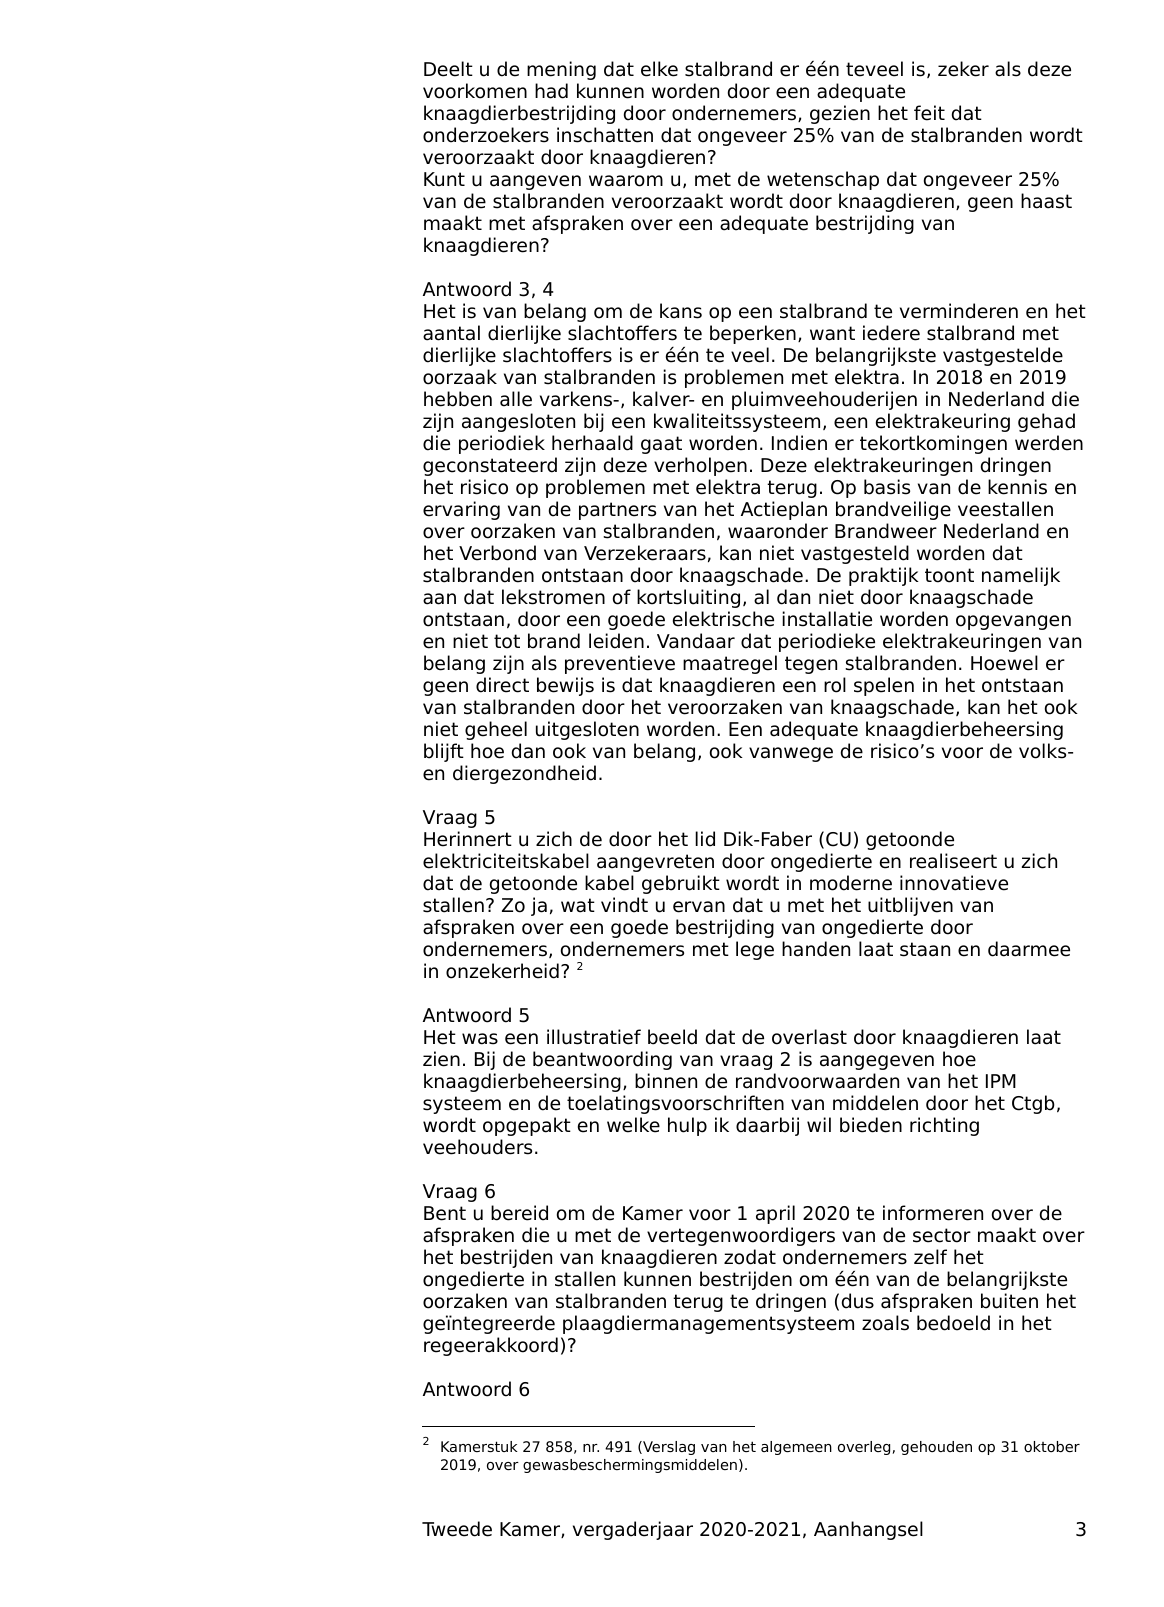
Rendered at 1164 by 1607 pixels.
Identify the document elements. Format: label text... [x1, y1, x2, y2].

text Kunt u aangeven waarom u, met de wetenschap dat ongeveer 25% van de stalbranden veroorzaakt wordt door knaagdieren, geen haast maakt met afspraken over een adequate bestrijding van knaagdieren? [422, 169, 1087, 257]
text Het was een illustratief beeld dat de overlast door knaagdieren laat zien. Bij de beantwoording van vraag 2 is aangegeven hoe knaagdierbeheersing, binnen de randvoorwaarden van het IPM systeem en de toelatingsvoorschriften van middelen door het Ctgb, wordt opgepakt en welke hulp ik daarbij wil bieden richting veehouders. [422, 1027, 1087, 1159]
text Antwoord 6 [422, 1379, 1087, 1401]
text Kamerstuk 27 858, nr. 491 (Verslag van het algemeen overleg, gehouden op 31 oktober 2019, over gewasbeschermingsmiddelen). [422, 1435, 1087, 1474]
text Deelt u de mening dat elke stalbrand er één teveel is, zeker als deze voorkomen had kunnen worden door een adequate knaagdierbestrijding door ondernemers, gezien het feit dat onderzoekers inschatten dat ongeveer 25% van de stalbranden wordt veroorzaakt door knaagdieren? [422, 59, 1087, 169]
text Antwoord 3, 4 [422, 279, 1087, 301]
text Het is van belang om de kans op een stalbrand te verminderen en het aantal dierlijke slachtoffers te beperken, want iedere stalbrand met dierlijke slachtoffers is er één te veel. De belangrijkste vastgestelde oorzaak van stalbranden is problemen met elektra. In 2018 en 2019 hebben alle varkens-, kalver- en pluimveehouderijen in Nederland die zijn aangesloten bij een kwaliteitssysteem, een elektrakeuring gehad die periodiek herhaald gaat worden. Indien er tekortkomingen werden geconstateerd zijn deze verholpen. Deze elektrakeuringen dringen het risico op problemen met elektra terug. Op basis van de kennis en ervaring van de partners van het Actieplan brandveilige veestallen over oorzaken van stalbranden, waaronder Brandweer Nederland en het Verbond van Verzekeraars, kan niet vastgesteld worden dat stalbranden ontstaan door knaagschade. De praktijk toont namelijk aan dat lekstromen of kortsluiting, al dan niet door knaagschade ontstaan, door een goede elektrische installatie worden opgevangen en niet tot brand leiden. Vandaar dat periodieke elektrakeuringen van belang zijn als preventieve maatregel tegen stalbranden. Hoewel er geen direct bewijs is dat knaagdieren een rol spelen in het ontstaan van stalbranden door het veroorzaken van knaagschade, kan het ook niet geheel uitgesloten worden. Een adequate knaagdierbeheersing blijft hoe dan ook van belang, ook vanwege de risico’s voor de volks- en diergezondheid. [422, 301, 1087, 784]
text Vraag 5 [422, 807, 1087, 829]
text Herinnert u zich de door het lid Dik-Faber (CU) getoonde elektriciteitskabel aangevreten door ongedierte en realiseert u zich dat de getoonde kabel gebruikt wordt in moderne innovatieve stallen? Zo ja, wat vindt u ervan dat u met het uitblijven van afspraken over een goede bestrijding van ongedierte door ondernemers, ondernemers met lege handen laat staan en daarmee in onzekerheid? [422, 829, 1087, 983]
text Bent u bereid om de Kamer voor 1 april 2020 te informeren over de afspraken die u met de vertegenwoordigers van de sector maakt over het bestrijden van knaagdieren zodat ondernemers zelf het ongedierte in stallen kunnen bestrijden om één van de belangrijkste oorzaken van stalbranden terug te dringen (dus afspraken buiten het geïntegreerde plaagdiermanagementsysteem zoals bedoeld in het regeerakkoord)? [422, 1203, 1087, 1357]
text Antwoord 5 [422, 1005, 1087, 1027]
text Vraag 6 [422, 1181, 1087, 1203]
